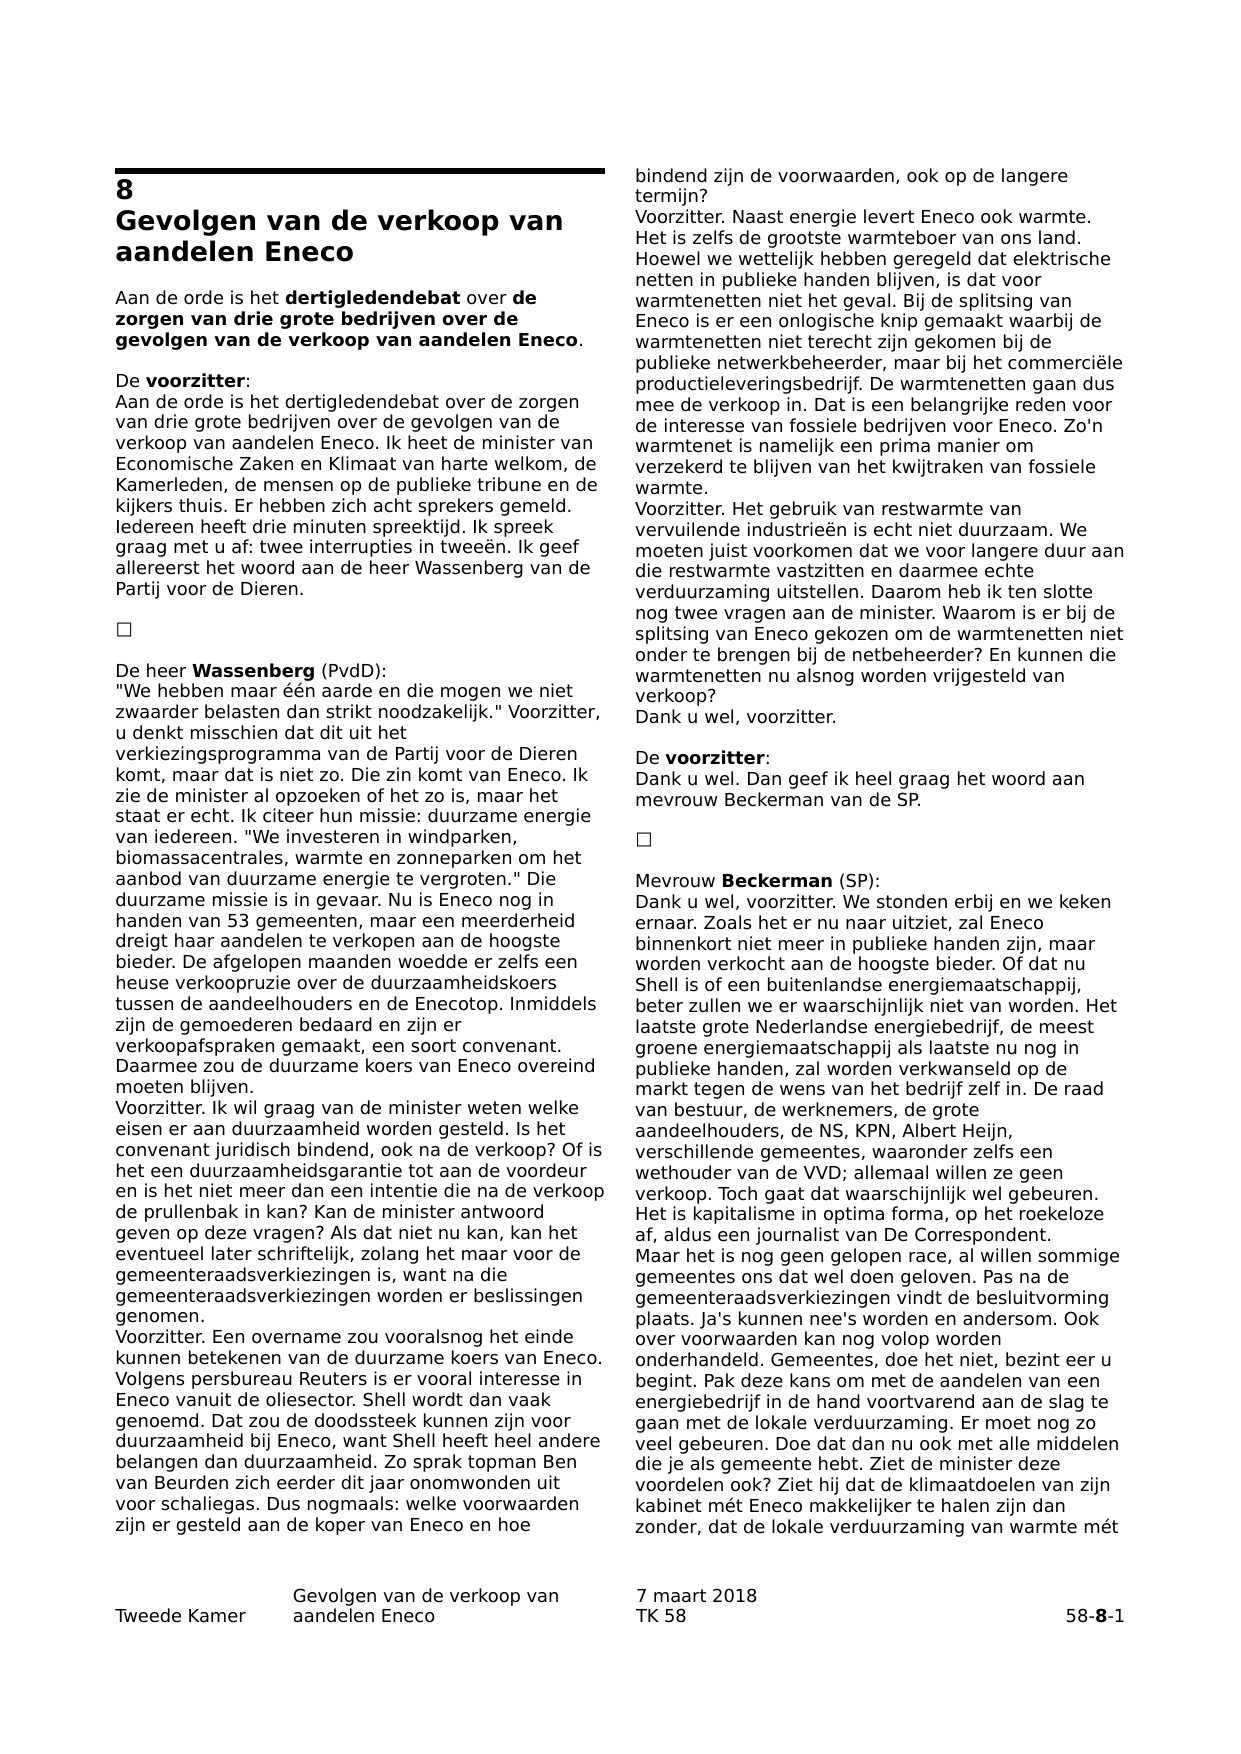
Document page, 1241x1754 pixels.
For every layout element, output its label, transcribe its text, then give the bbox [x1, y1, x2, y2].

text ⬜ [115, 620, 605, 640]
text De heer Wassenberg (PvdD): [115, 660, 605, 681]
text Dank u wel. Dan geef ik heel graag het woord aan mevrouw Beckerman van de SP. [635, 768, 1125, 810]
text Voorzitter. Naast energie levert Eneco ook warmte. Het is zelfs de grootste warmteboer van ons land. Hoewel we wettelijk hebben geregeld dat elektrische netten in publieke handen blijven, is dat voor warmtenetten niet het geval. Bij de splitsing van Eneco is er een onlogische knip gemaakt waarbij de warmtenetten niet terecht zijn gekomen bij de publieke netwerkbeheerder, maar bij het commerciële productieleveringsbedrijf. De warmtenetten gaan dus mee de verkoop in. Dat is een belangrijke reden voor de interesse van fossiele bedrijven voor Eneco. Zo'n warmtenet is namelijk een prima manier om verzekerd te blijven van het kwijtraken van fossiele warmte. [635, 207, 1125, 499]
text De voorzitter: [115, 371, 605, 391]
text Voorzitter. Een overname zou vooralsnog het einde kunnen betekenen van de duurzame koers van Eneco. Volgens persbureau Reuters is er vooral interesse in Eneco vanuit de oliesector. Shell wordt dan vaak genoemd. Dat zou de doodssteek kunnen zijn voor duurzaamheid bij Eneco, want Shell heeft heel andere belangen dan duurzaamheid. Zo sprak topman Ben van Beurden zich eerder dit jaar onomwonden uit voor schaliegas. Dus nogmaals: welke voorwaarden zijn er gesteld aan de koper van Eneco en hoe [115, 1327, 605, 1535]
text Aan de orde is het dertigledendebat over de zorgen van drie grote bedrijven over de gevolgen van de verkoop van aandelen Eneco. Ik heet de minister van Economische Zaken en Klimaat van harte welkom, de Kamerleden, de mensen op de publieke tribune en de kijkers thuis. Er hebben zich acht sprekers gemeld. Iedereen heeft drie minuten spreektijd. Ik spreek graag met u af: twee interrupties in tweeën. Ik geef allereerst het woord aan de heer Wassenberg van de Partij voor de Dieren. [115, 391, 605, 600]
text Dank u wel, voorzitter. [635, 707, 1125, 728]
title 8 Gevolgen van de verkoop van aandelen Eneco [115, 174, 605, 268]
text Maar het is nog geen gelopen race, al willen sommige gemeentes ons dat wel doen geloven. Pas na de gemeenteraadsverkiezingen vindt de besluitvorming plaats. Ja's kunnen nee's worden en andersom. Ook over voorwaarden kan nog volop worden onderhandeld. Gemeentes, doe het niet, bezint eer u begint. Pak deze kans om met de aandelen van een energiebedrijf in de hand voortvarend aan de slag te gaan met de lokale verduurzaming. Er moet nog zo veel gebeuren. Doe dat dan nu ook met alle middelen die je als gemeente hebt. Ziet de minister deze voordelen ook? Ziet hij dat de klimaatdoelen van zijn kabinet mét Eneco makkelijker te halen zijn dan zonder, dat de lokale verduurzaming van warmte mét [635, 1246, 1125, 1537]
text Dank u wel, voorzitter. We stonden erbij en we keken ernaar. Zoals het er nu naar uitziet, zal Eneco binnenkort niet meer in publieke handen zijn, maar worden verkocht aan de hoogste bieder. Of dat nu Shell is of een buitenlandse energiemaatschappij, beter zullen we er waarschijnlijk niet van worden. Het laatste grote Nederlandse energiebedrijf, de meest groene energiemaatschappij als laatste nu nog in publieke handen, zal worden verkwanseld op de markt tegen de wens van het bedrijf zelf in. De raad van bestuur, de werknemers, de grote aandeelhouders, de NS, KPN, Albert Heijn, verschillende gemeentes, waaronder zelfs een wethouder van de VVD; allemaal willen ze geen verkoop. Toch gaat dat waarschijnlijk wel gebeuren. Het is kapitalisme in optima forma, op het roekeloze af, aldus een journalist van De Correspondent. [635, 892, 1125, 1246]
text Mevrouw Beckerman (SP): [635, 871, 1125, 892]
text De voorzitter: [635, 748, 1125, 768]
text bindend zijn de voorwaarden, ook op de langere termijn? [635, 165, 1125, 207]
text Aan de orde is het dertigledendebat over de zorgen van drie grote bedrijven over de gevolgen van de verkoop van aandelen Eneco. [115, 288, 605, 351]
text ⬜ [635, 830, 1125, 851]
text Voorzitter. Het gebruik van restwarmte van vervuilende industrieën is echt niet duurzaam. We moeten juist voorkomen dat we voor langere duur aan die restwarmte vastzitten en daarmee echte verduurzaming uitstellen. Daarom heb ik ten slotte nog twee vragen aan de minister. Waarom is er bij de splitsing van Eneco gekozen om de warmtenetten niet onder te brengen bij de netbeheerder? En kunnen die warmtenetten nu alsnog worden vrijgesteld van verkoop? [635, 499, 1125, 707]
text Voorzitter. Ik wil graag van de minister weten welke eisen er aan duurzaamheid worden gesteld. Is het convenant juridisch bindend, ook na de verkoop? Of is het een duurzaamheidsgarantie tot aan de voordeur en is het niet meer dan een intentie die na de verkoop de prullenbak in kan? Kan de minister antwoord geven op deze vragen? Als dat niet nu kan, kan het eventueel later schriftelijk, zolang het maar voor de gemeenteraadsverkiezingen is, want na die gemeenteraadsverkiezingen worden er beslissingen genomen. [115, 1098, 605, 1327]
text "We hebben maar één aarde en die mogen we niet zwaarder belasten dan strikt noodzakelijk." Voorzitter, u denkt misschien dat dit uit het verkiezingsprogramma van de Partij voor de Dieren komt, maar dat is niet zo. Die zin komt van Eneco. Ik zie de minister al opzoeken of het zo is, maar het staat er echt. Ik citeer hun missie: duurzame energie van iedereen. "We investeren in windparken, biomassacentrales, warmte en zonneparken om het aanbod van duurzame energie te vergroten." Die duurzame missie is in gevaar. Nu is Eneco nog in handen van 53 gemeenten, maar een meerderheid dreigt haar aandelen te verkopen aan de hoogste bieder. De afgelopen maanden woedde er zelfs een heuse verkoopruzie over de duurzaamheidskoers tussen de aandeelhouders en de Enecotop. Inmiddels zijn de gemoederen bedaard en zijn er verkoopafspraken gemaakt, een soort convenant. Daarmee zou de duurzame koers van Eneco overeind moeten blijven. [115, 681, 605, 1098]
